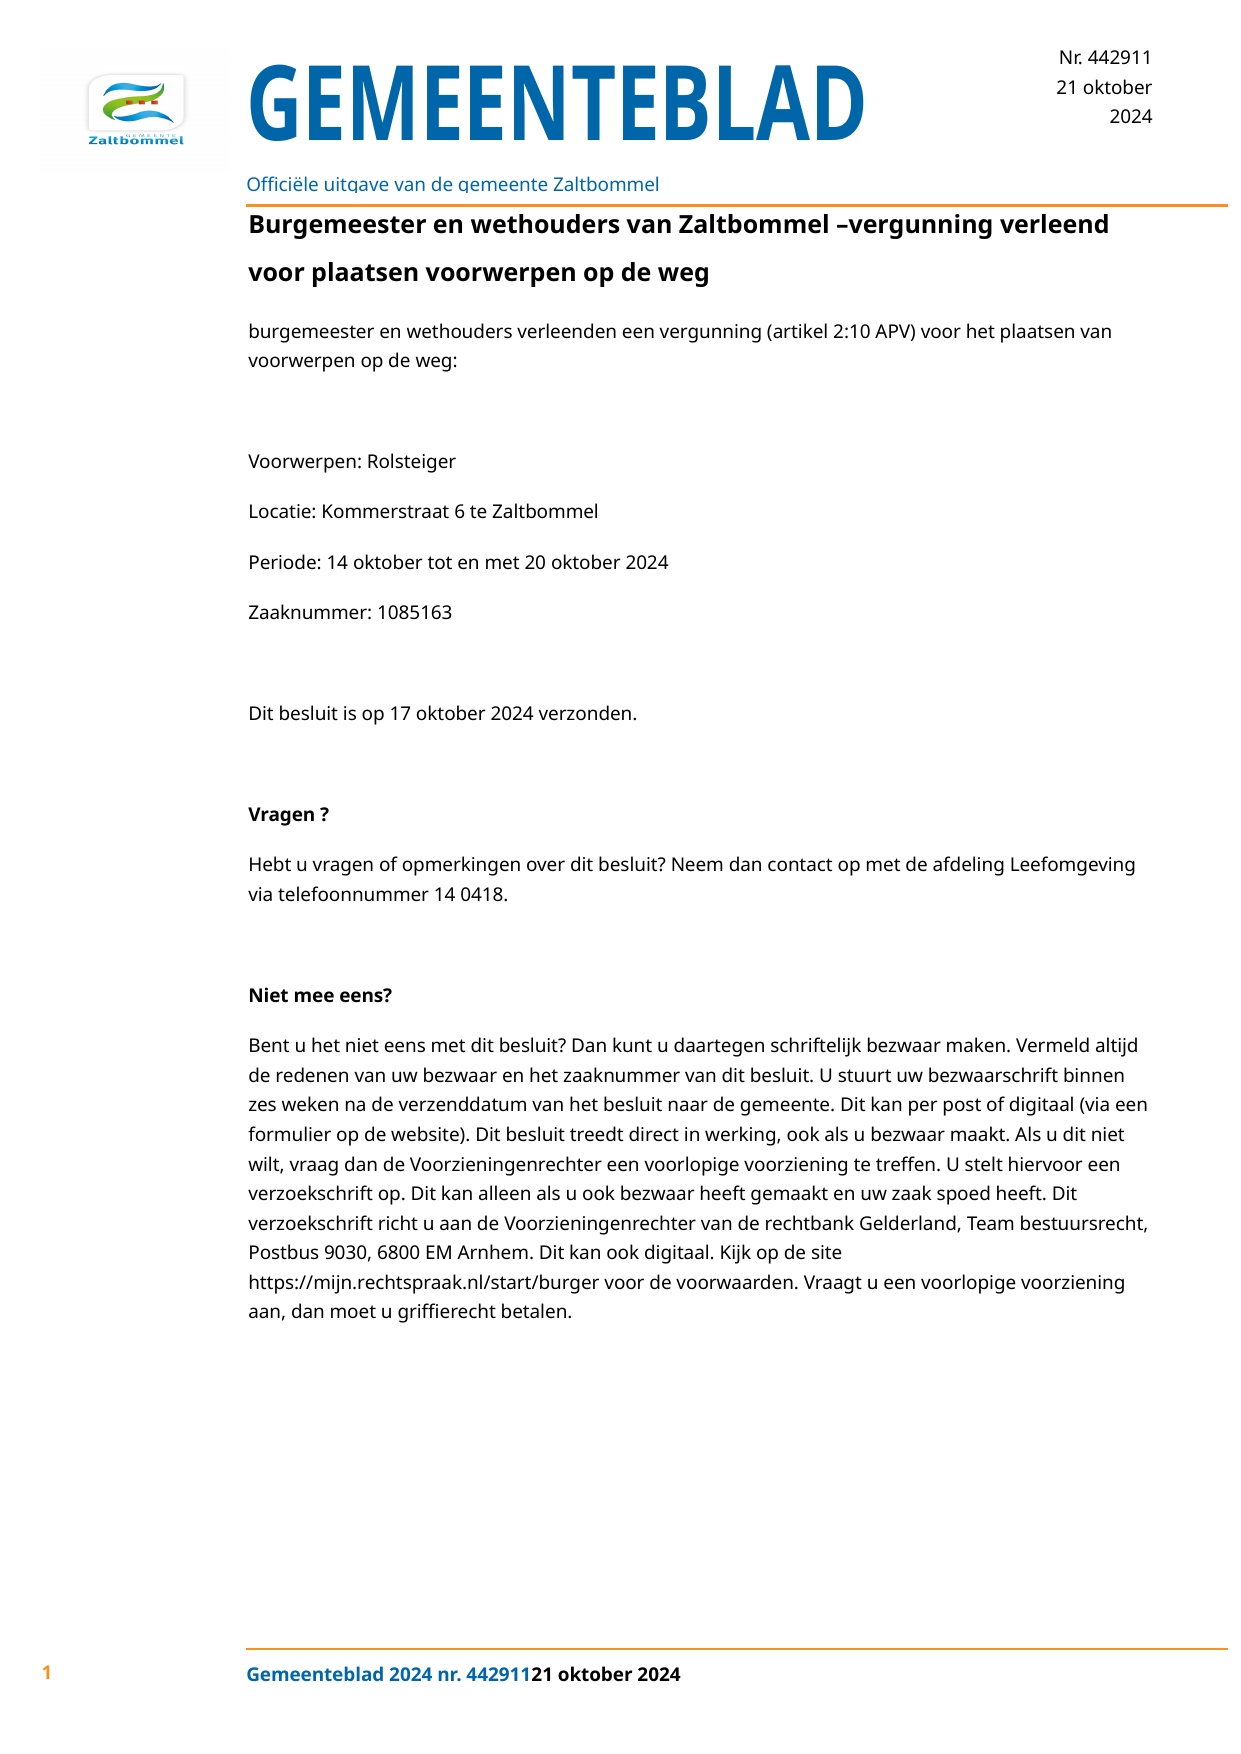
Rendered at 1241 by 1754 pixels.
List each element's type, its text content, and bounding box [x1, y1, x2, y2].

text Voorwerpen: Rolsteiger [248, 448, 1152, 474]
text Zaaknummer: 1085163 [248, 599, 1152, 625]
text Niet mee eens? [248, 982, 1152, 1008]
text Burgemeester en wethouders van Zaltbommel –vergunning verleend voor plaatsen voorwerpen op de weg [248, 207, 1152, 288]
text Vragen ? [248, 801, 1152, 827]
text Locatie: Kommerstraat 6 te Zaltbommel [248, 499, 1152, 524]
text Periode: 14 oktober tot en met 20 oktober 2024 [248, 549, 1152, 575]
picture [41, 47, 231, 172]
text Bent u het niet eens met dit besluit? Dan kunt u daartegen schriftelijk bezwaar maken. Vermeld altijd de redenen van uw bezwaar en het zaaknummer van dit besluit. U stuurt uw bezwaarschrift binnen zes weken na de verzenddatum van het besluit naar de gemeente. Dit kan per post of digitaal (via een formulier op de website). Dit besluit treedt direct in werking, ook als u bezwaar maakt. Als u dit niet wilt, vraag dan de Voorzieningenrechter een voorlopige voorziening te treffen. U stelt hiervoor een verzoekschrift op. Dit kan alleen als u ook bezwaar heeft gemaakt en uw zaak spoed heeft. Dit verzoekschrift richt u aan de Voorzieningenrechter van de rechtbank Gelderland, Team bestuursrecht, Postbus 9030, 6800 EM Arnhem. Dit kan ook digitaal. Kijk op de site https://mijn.rechtspraak.nl/start/burger voor de voorwaarden. Vraagt u een voorlopige voorziening aan, dan moet u griffierecht betalen. [248, 1032, 1152, 1324]
text Dit besluit is op 17 oktober 2024 verzonden. [248, 700, 1152, 726]
text burgemeester en wethouders verleenden een vergunning (artikel 2:10 APV) voor het plaatsen van voorwerpen op de weg: [248, 318, 1152, 373]
text Hebt u vragen of opmerkingen over dit besluit? Neem dan contact op met de afdeling Leefomgeving via telefoonnummer 14 0418. [248, 852, 1152, 907]
